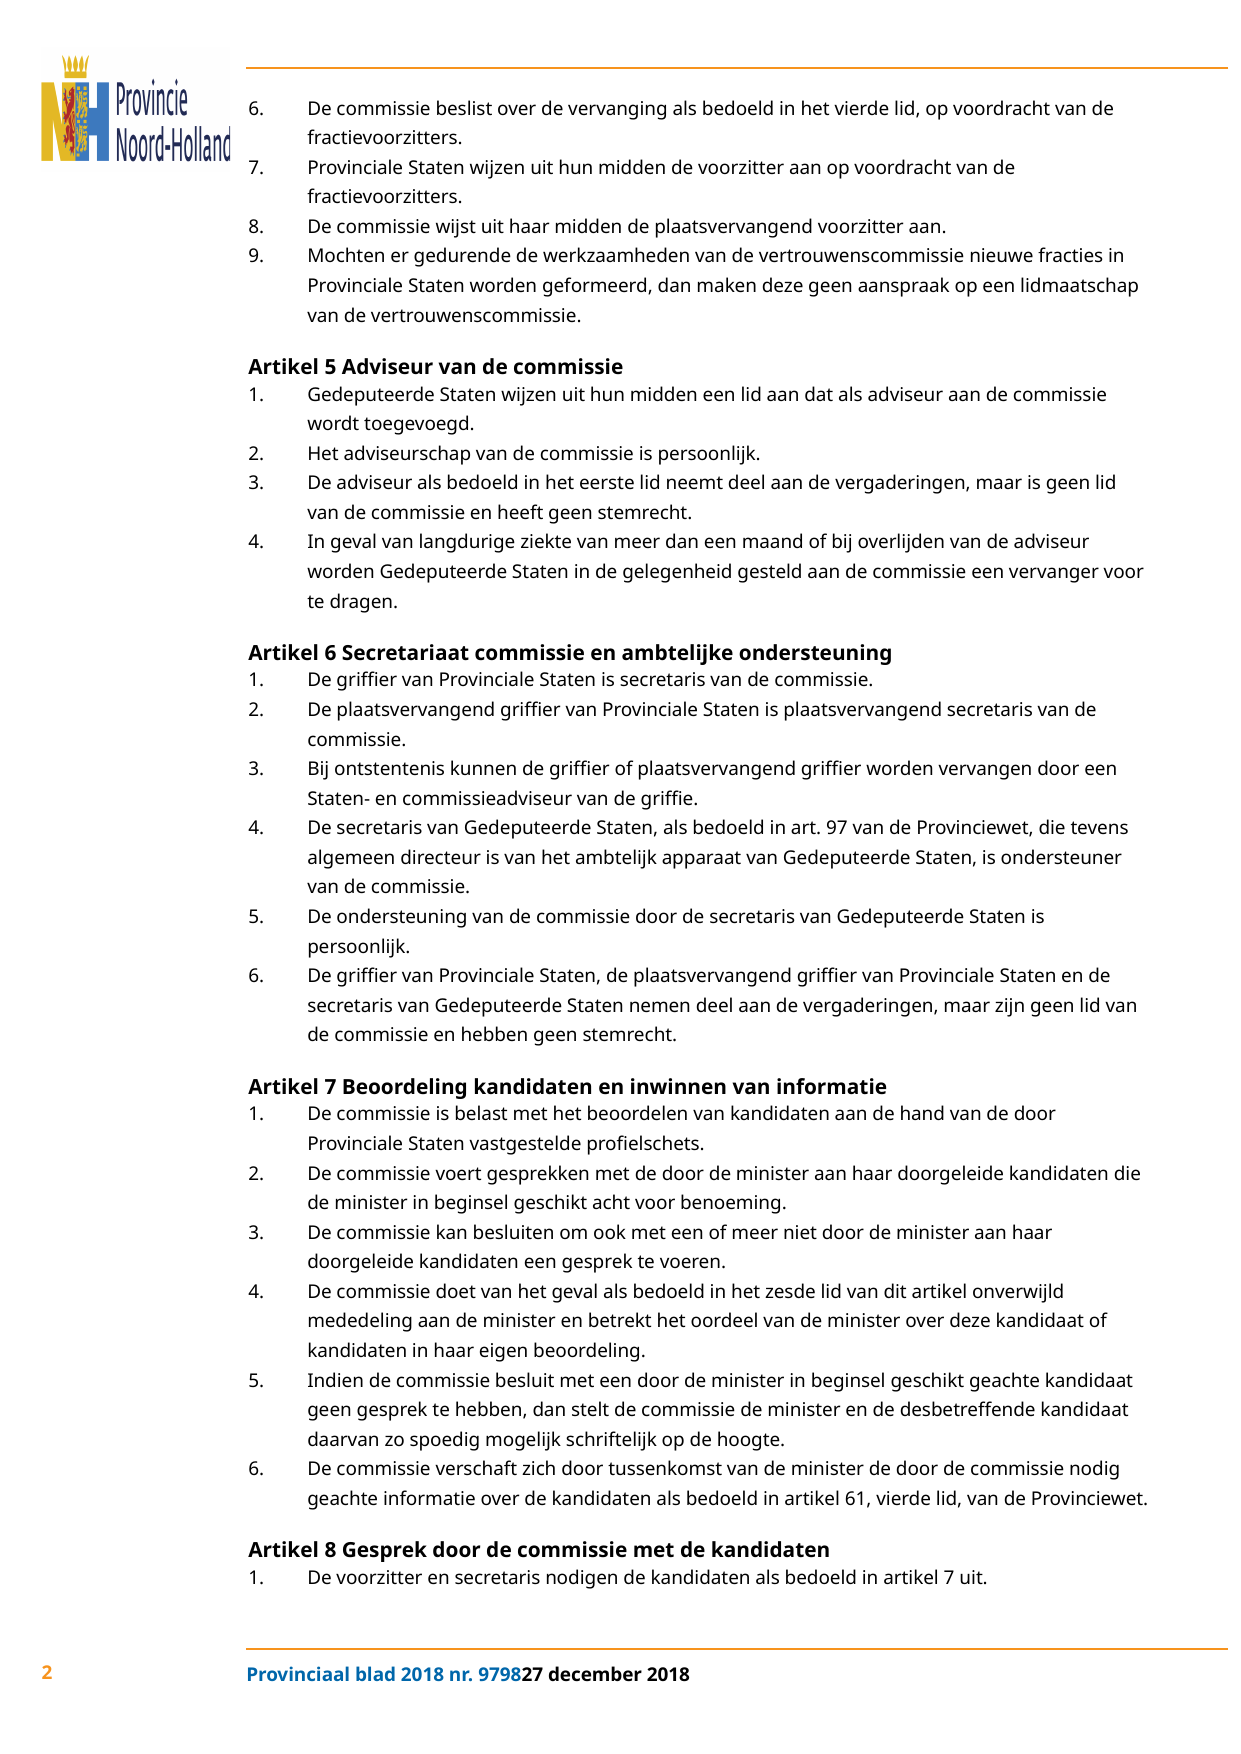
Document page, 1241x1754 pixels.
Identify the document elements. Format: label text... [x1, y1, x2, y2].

list De commissie wijst uit haar midden de plaatsvervangend voorzitter aan. [248, 213, 1152, 239]
list Provinciale Staten wijzen uit hun midden de voorzitter aan op voordracht van de fractievoorzitters. [248, 154, 1152, 209]
list De adviseur als bedoeld in het eerste lid neemt deel aan de vergaderingen, maar is geen lid van de commissie en heeft geen stemrecht. [248, 469, 1152, 525]
list De commissie is belast met het beoordelen van kandidaten aan de hand van de door Provinciale Staten vastgestelde profielschets. [248, 1101, 1152, 1156]
list De voorzitter en secretaris nodigen de kandidaten als bedoeld in artikel 7 uit. [248, 1564, 1152, 1590]
list In geval van langdurige ziekte van meer dan een maand of bij overlijden van de adviseur worden Gedeputeerde Staten in de gelegenheid gesteld aan de commissie een vervanger voor te dragen. [248, 529, 1152, 613]
text Artikel 6 Secretariaat commissie en ambtelijke ondersteuning [248, 638, 1152, 667]
list De ondersteuning van de commissie door de secretaris van Gedeputeerde Staten is persoonlijk. [248, 903, 1152, 959]
list De secretaris van Gedeputeerde Staten, als bedoeld in art. 97 van de Provinciewet, die tevens algemeen directeur is van het ambtelijk apparaat van Gedeputeerde Staten, is ondersteuner van de commissie. [248, 814, 1152, 899]
list De commissie voert gesprekken met de door de minister aan haar doorgeleide kandidaten die de minister in beginsel geschikt acht voor benoeming. [248, 1160, 1152, 1215]
list Bij ontstentenis kunnen de griffier of plaatsvervangend griffier worden vervangen door een Staten- en commissieadviseur van de griffie. [248, 755, 1152, 811]
list Indien de commissie besluit met een door de minister in beginsel geschikt geachte kandidaat geen gesprek te hebben, dan stelt de commissie de minister en de desbetreffende kandidaat daarvan zo spoedig mogelijk schriftelijk op de hoogte. [248, 1367, 1152, 1452]
list Het adviseurschap van de commissie is persoonlijk. [248, 440, 1152, 466]
list De commissie beslist over de vervanging als bedoeld in het vierde lid, op voordracht van de fractievoorzitters. [248, 95, 1152, 150]
text Artikel 7 Beoordeling kandidaten en inwinnen van informatie [248, 1072, 1152, 1101]
picture [41, 47, 231, 172]
list De commissie verschaft zich door tussenkomst van de minister de door de commissie nodig geachte informatie over de kandidaten als bedoeld in artikel 61, vierde lid, van de Provinciewet. [248, 1456, 1152, 1511]
list De commissie kan besluiten om ook met een of meer niet door de minister aan haar doorgeleide kandidaten een gesprek te voeren. [248, 1219, 1152, 1274]
list De commissie doet van het geval als bedoeld in het zesde lid van dit artikel onverwijld mededeling aan de minister en betrekt het oordeel van de minister over deze kandidaat of kandidaten in haar eigen beoordeling. [248, 1278, 1152, 1363]
list De plaatsvervangend griffier van Provinciale Staten is plaatsvervangend secretaris van de commissie. [248, 696, 1152, 752]
text Artikel 8 Gesprek door de commissie met de kandidaten [248, 1536, 1152, 1564]
list De griffier van Provinciale Staten, de plaatsvervangend griffier van Provinciale Staten en de secretaris van Gedeputeerde Staten nemen deel aan de vergaderingen, maar zijn geen lid van de commissie en hebben geen stemrecht. [248, 962, 1152, 1047]
list Gedeputeerde Staten wijzen uit hun midden een lid aan dat als adviseur aan de commissie wordt toegevoegd. [248, 381, 1152, 436]
list Mochten er gedurende de werkzaamheden van de vertrouwenscommissie nieuwe fracties in Provinciale Staten worden geformeerd, dan maken deze geen aanspraak op een lidmaatschap van de vertrouwenscommissie. [248, 243, 1152, 328]
text Artikel 5 Adviseur van de commissie [248, 352, 1152, 381]
list De griffier van Provinciale Staten is secretaris van de commissie. [248, 667, 1152, 692]
